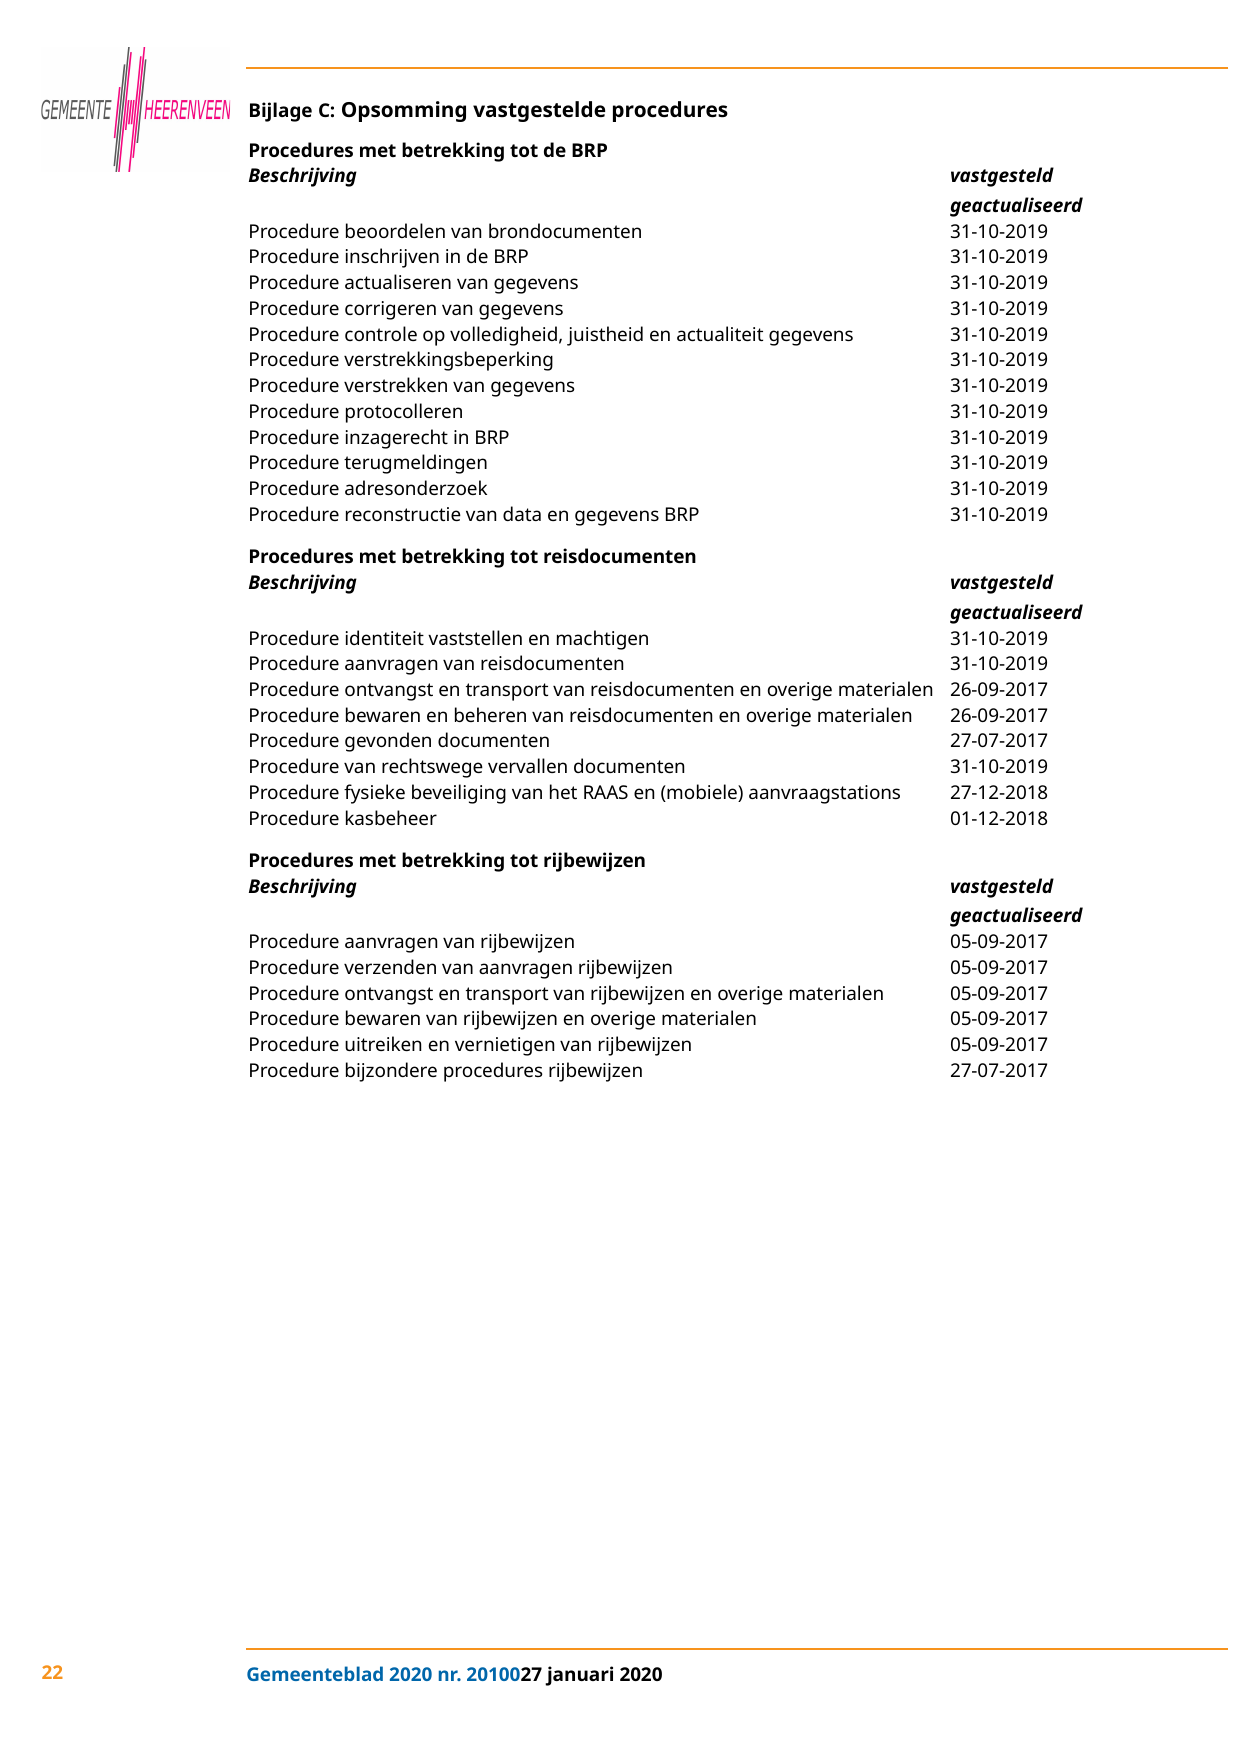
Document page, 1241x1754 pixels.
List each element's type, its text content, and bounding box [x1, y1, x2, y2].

table_cell Procedure adresonderzoek [248, 475, 950, 501]
table_cell Procedure controle op volledigheid, juistheid en actualiteit gegevens [248, 321, 950, 347]
table_cell 31-10-2019 [950, 295, 1152, 321]
table_cell Procedure bewaren en beheren van reisdocumenten en overige materialen [248, 702, 950, 728]
table_cell Procedure corrigeren van gegevens [248, 295, 950, 321]
table_cell Procedure gevonden documenten [248, 728, 950, 753]
table_cell 05-09-2017 [950, 954, 1152, 980]
table_cell Procedure van rechtswege vervallen documenten [248, 753, 950, 779]
table_cell Procedure actualiseren van gegevens [248, 270, 950, 295]
table_cell 31-10-2019 [950, 347, 1152, 372]
table_cell 31-10-2019 [950, 450, 1152, 475]
text Procedures met betrekking tot reisdocumenten [248, 543, 1152, 569]
table_cell 05-09-2017 [950, 1031, 1152, 1057]
table_cell 05-09-2017 [950, 980, 1152, 1006]
table_cell Procedure verstrekken van gegevens [248, 373, 950, 398]
table_cell Procedure verstrekkingsbeperking [248, 347, 950, 372]
table_cell 01-12-2018 [950, 805, 1152, 831]
table_header Beschrijving [248, 873, 950, 928]
text Procedures met betrekking tot de BRP [248, 137, 1152, 163]
table_cell Procedure bijzondere procedures rijbewijzen [248, 1057, 950, 1083]
table_cell 31-10-2019 [950, 475, 1152, 501]
table_cell Procedure verzenden van aanvragen rijbewijzen [248, 954, 950, 980]
table_cell Procedure uitreiken en vernietigen van rijbewijzen [248, 1031, 950, 1057]
table_cell Procedure aanvragen van reisdocumenten [248, 650, 950, 676]
table_cell Procedure fysieke beveiliging van het RAAS en (mobiele) aanvraagstations [248, 779, 950, 805]
table_cell Procedure identiteit vaststellen en machtigen [248, 625, 950, 650]
table_cell Procedure ontvangst en transport van reisdocumenten en overige materialen [248, 676, 950, 702]
table_cell Procedure ontvangst en transport van rijbewijzen en overige materialen [248, 980, 950, 1006]
table_cell Procedure bewaren van rijbewijzen en overige materialen [248, 1006, 950, 1031]
table_cell 31-10-2019 [950, 373, 1152, 398]
table_cell Procedure terugmeldingen [248, 450, 950, 475]
table_header Beschrijving [248, 569, 950, 625]
table_cell Procedure reconstructie van data en gegevens BRP [248, 501, 950, 527]
table_header vastgesteld geactualiseerd [950, 569, 1152, 625]
table_cell 05-09-2017 [950, 929, 1152, 954]
table_cell Procedure inzagerecht in BRP [248, 424, 950, 449]
table_cell 31-10-2019 [950, 753, 1152, 779]
table_cell 31-10-2019 [950, 424, 1152, 449]
table_cell 05-09-2017 [950, 1006, 1152, 1031]
table_cell 27-07-2017 [950, 1057, 1152, 1083]
table_cell 31-10-2019 [950, 650, 1152, 676]
table_cell 31-10-2019 [950, 501, 1152, 527]
table_header vastgesteld geactualiseerd [950, 873, 1152, 928]
table_cell Procedure beoordelen van brondocumenten [248, 218, 950, 244]
text Procedures met betrekking tot rijbewijzen [248, 847, 1152, 873]
table_cell 31-10-2019 [950, 218, 1152, 244]
table_header Beschrijving [248, 163, 950, 218]
table_cell Procedure aanvragen van rijbewijzen [248, 929, 950, 954]
table_cell 31-10-2019 [950, 398, 1152, 424]
table_cell 31-10-2019 [950, 270, 1152, 295]
table_cell 26-09-2017 [950, 702, 1152, 728]
table_cell 31-10-2019 [950, 244, 1152, 269]
table_cell 27-07-2017 [950, 728, 1152, 753]
table_cell Procedure protocolleren [248, 398, 950, 424]
picture [41, 47, 231, 172]
table_cell 26-09-2017 [950, 676, 1152, 702]
table_header vastgesteld geactualiseerd [950, 163, 1152, 218]
table_cell Procedure inschrijven in de BRP [248, 244, 950, 269]
text Bijlage C: Opsomming vastgestelde procedures [248, 95, 1152, 123]
table_cell 27-12-2018 [950, 779, 1152, 805]
table_cell 31-10-2019 [950, 625, 1152, 650]
table_cell Procedure kasbeheer [248, 805, 950, 831]
table_cell 31-10-2019 [950, 321, 1152, 347]
